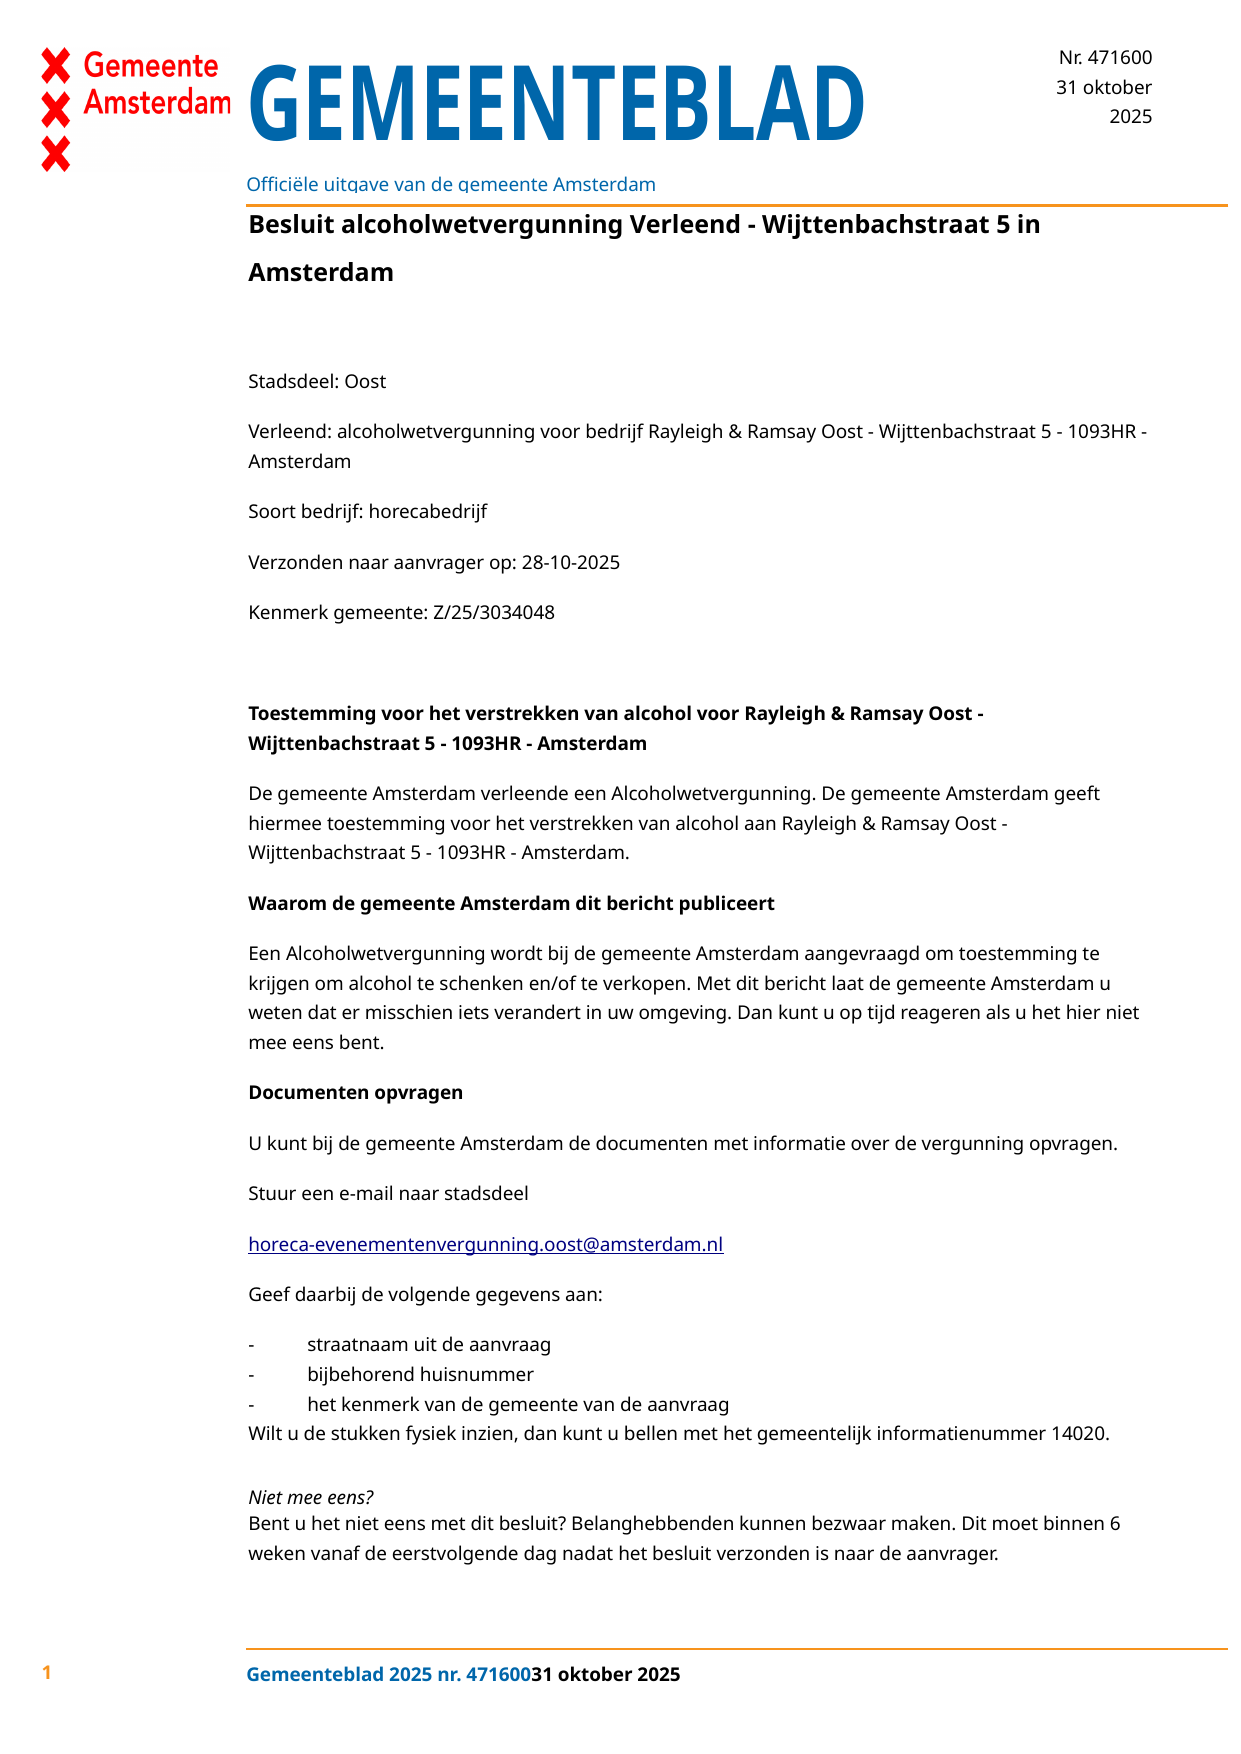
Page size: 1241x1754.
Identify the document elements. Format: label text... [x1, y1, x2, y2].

text Toestemming voor het verstrekken van alcohol voor Rayleigh & Ramsay Oost - Wijttenbachstraat 5 - 1093HR - Amsterdam [248, 700, 1152, 756]
text Soort bedrijf: horecabedrijf [248, 499, 1152, 524]
list bijbehorend huisnummer [248, 1361, 1152, 1387]
text Wilt u de stukken fysiek inzien, dan kunt u bellen met het gemeentelijk informatienummer 14020. [248, 1420, 1152, 1446]
text Waarom de gemeente Amsterdam dit bericht publiceert [248, 890, 1152, 916]
text Kenmerk gemeente: Z/25/3034048 [248, 599, 1152, 625]
text Stuur een e-mail naar stadsdeel [248, 1180, 1152, 1206]
text Een Alcoholwetvergunning wordt bij de gemeente Amsterdam aangevraagd om toestemming te krijgen om alcohol te schenken en/of te verkopen. Met dit bericht laat de gemeente Amsterdam u weten dat er misschien iets verandert in uw omgeving. Dan kunt u op tijd reageren als u het hier niet mee eens bent. [248, 940, 1152, 1055]
text Bent u het niet eens met dit besluit? Belanghebbenden kunnen bezwaar maken. Dit moet binnen 6 weken vanaf de eerstvolgende dag nadat het besluit verzonden is naar de aanvrager. [248, 1510, 1152, 1565]
text De gemeente Amsterdam verleende een Alcoholwetvergunning. De gemeente Amsterdam geeft hiermee toestemming voor het verstrekken van alcohol aan Rayleigh & Ramsay Oost - Wijttenbachstraat 5 - 1093HR - Amsterdam. [248, 780, 1152, 865]
text Besluit alcoholwetvergunning Verleend - Wijttenbachstraat 5 in Amsterdam [248, 207, 1152, 288]
text Verleend: alcoholwetvergunning voor bedrijf Rayleigh & Ramsay Oost - Wijttenbachstraat 5 - 1093HR - Amsterdam [248, 419, 1152, 474]
text U kunt bij de gemeente Amsterdam de documenten met informatie over de vergunning opvragen. [248, 1130, 1152, 1156]
text Niet mee eens? [248, 1484, 1152, 1510]
text Stadsdeel: Oost [248, 368, 1152, 394]
text Documenten opvragen [248, 1079, 1152, 1105]
list het kenmerk van de gemeente van de aanvraag [248, 1391, 1152, 1417]
text Verzonden naar aanvrager op: 28-10-2025 [248, 549, 1152, 575]
text horeca-evenementenvergunning.oost@amsterdam.nl [248, 1231, 1152, 1257]
picture [41, 47, 231, 172]
list straatnaam uit de aanvraag [248, 1332, 1152, 1357]
text Geef daarbij de volgende gegevens aan: [248, 1281, 1152, 1307]
